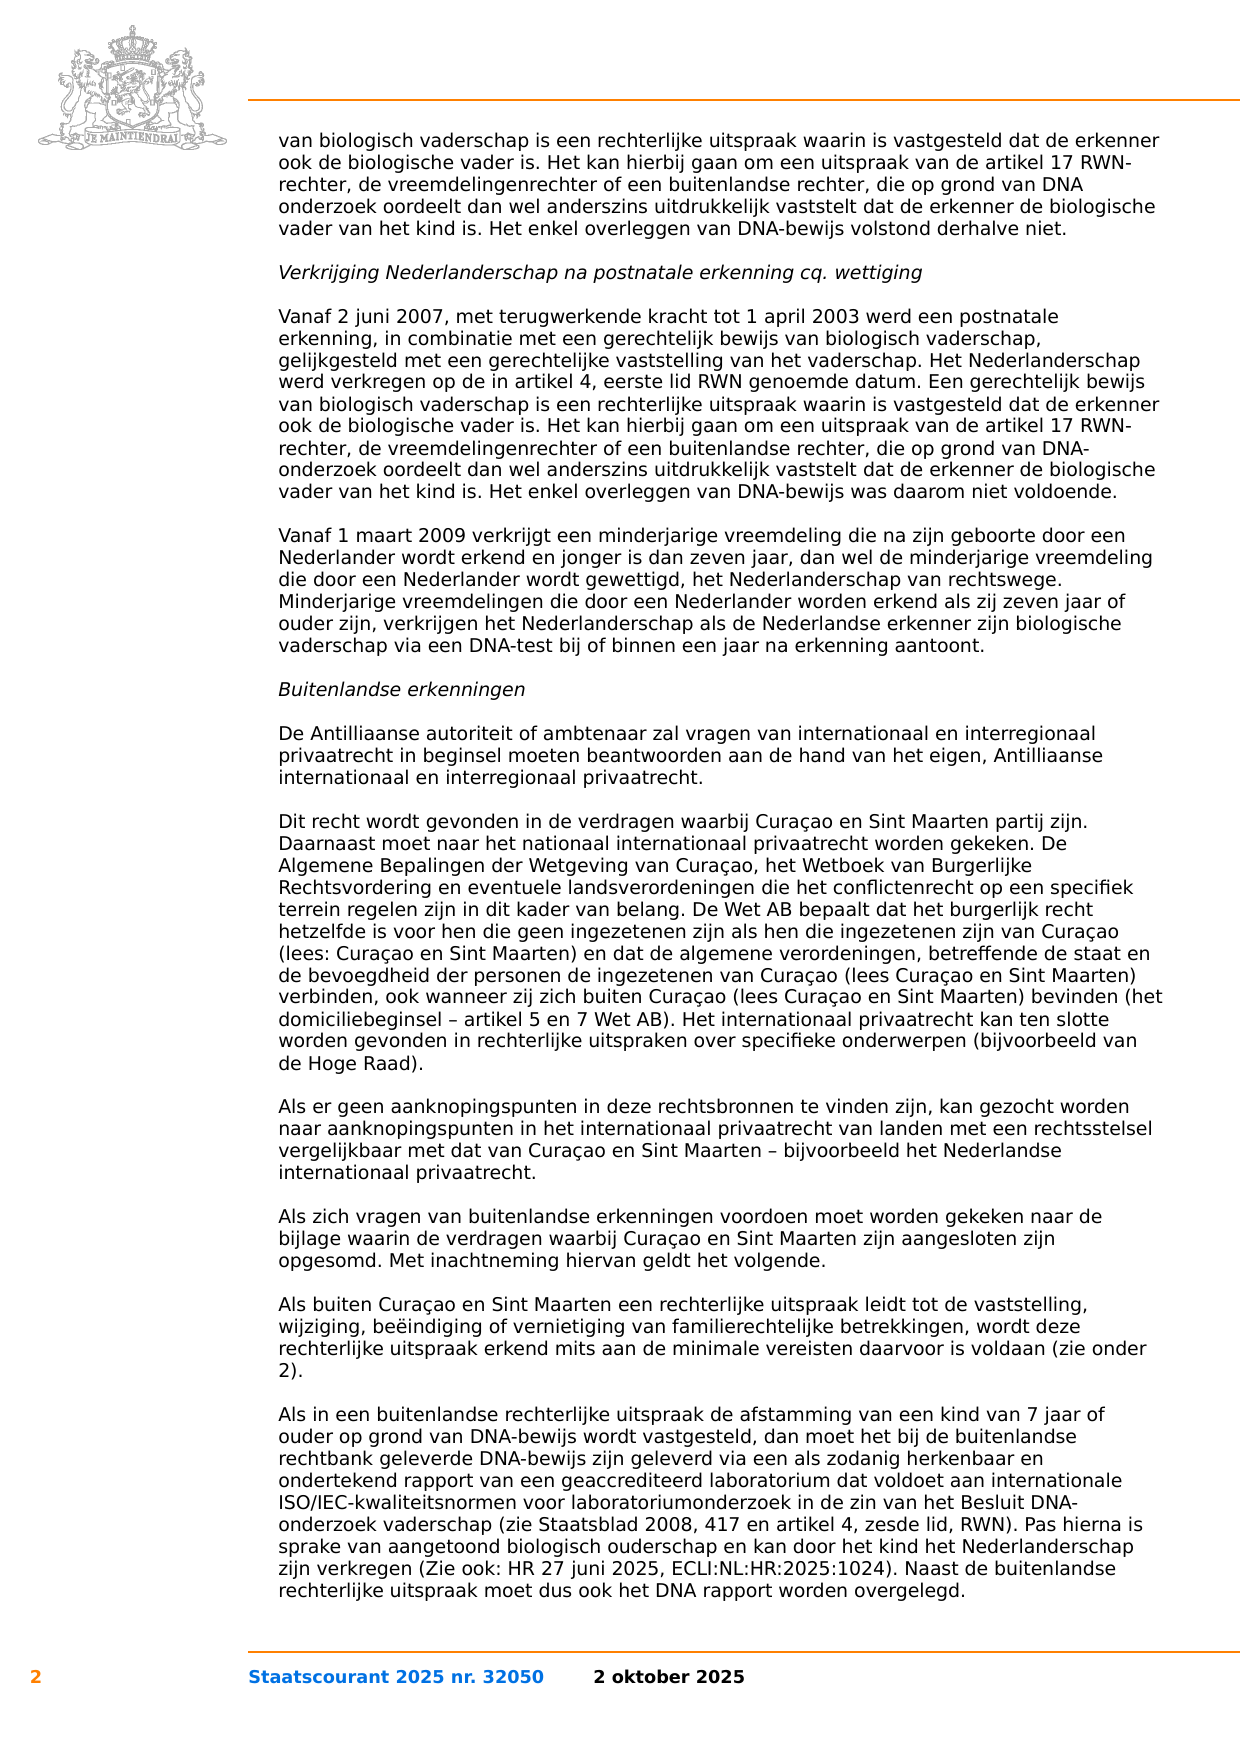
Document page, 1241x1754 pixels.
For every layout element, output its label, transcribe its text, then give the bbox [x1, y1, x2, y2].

text Vanaf 1 maart 2009 verkrijgt een minderjarige vreemdeling die na zijn geboorte door een Nederlander wordt erkend en jonger is dan zeven jaar, dan wel de minderjarige vreemdeling die door een Nederlander wordt gewettigd, het Nederlanderschap van rechtswege. Minderjarige vreemdelingen die door een Nederlander worden erkend als zij zeven jaar of ouder zijn, verkrijgen het Nederlanderschap als de Nederlandse erkenner zijn biologische vaderschap via een DNA-test bij of binnen een jaar na erkenning aantoont. [278, 525, 1163, 657]
subtitle Verkrijging Nederlanderschap na postnatale erkenning cq. wettiging [278, 262, 1163, 284]
text Als zich vragen van buitenlandse erkenningen voordoen moet worden gekeken naar de bijlage waarin de verdragen waarbij Curaçao en Sint Maarten zijn aangesloten zijn opgesomd. Met inachtneming hiervan geldt het volgende. [278, 1206, 1163, 1272]
text De Antilliaanse autoriteit of ambtenaar zal vragen van internationaal en interregionaal privaatrecht in beginsel moeten beantwoorden aan de hand van het eigen, Antilliaanse internationaal en interregionaal privaatrecht. [278, 723, 1163, 789]
text Als in een buitenlandse rechterlijke uitspraak de afstamming van een kind van 7 jaar of ouder op grond van DNA-bewijs wordt vastgesteld, dan moet het bij de buitenlandse rechtbank geleverde DNA-bewijs zijn geleverd via een als zodanig herkenbaar en ondertekend rapport van een geaccrediteerd laboratorium dat voldoet aan internationale ISO/IEC-kwaliteitsnormen voor laboratoriumonderzoek in de zin van het Besluit DNA-onderzoek vaderschap (zie Staatsblad 2008, 417 en artikel 4, zesde lid, RWN). Pas hierna is sprake van aangetoond biologisch ouderschap en kan door het kind het Nederlanderschap zijn verkregen (Zie ook: HR 27 juni 2025, ECLI:NL:HR:2025:1024). Naast de buitenlandse rechterlijke uitspraak moet dus ook het DNA rapport worden overgelegd. [278, 1404, 1163, 1601]
text Dit recht wordt gevonden in de verdragen waarbij Curaçao en Sint Maarten partij zijn. Daarnaast moet naar het nationaal internationaal privaatrecht worden gekeken. De Algemene Bepalingen der Wetgeving van Curaçao, het Wetboek van Burgerlijke Rechtsvordering en eventuele landsverordeningen die het conflictenrecht op een specifiek terrein regelen zijn in dit kader van belang. De Wet AB bepaalt dat het burgerlijk recht hetzelfde is voor hen die geen ingezetenen zijn als hen die ingezetenen zijn van Curaçao (lees: Curaçao en Sint Maarten) en dat de algemene verordeningen, betreffende de staat en de bevoegdheid der personen de ingezetenen van Curaçao (lees Curaçao en Sint Maarten) verbinden, ook wanneer zij zich buiten Curaçao (lees Curaçao en Sint Maarten) bevinden (het domiciliebeginsel – artikel 5 en 7 Wet AB). Het internationaal privaatrecht kan ten slotte worden gevonden in rechterlijke uitspraken over specifieke onderwerpen (bijvoorbeeld van de Hoge Raad). [278, 811, 1163, 1074]
picture [38, 25, 227, 150]
text Als buiten Curaçao en Sint Maarten een rechterlijke uitspraak leidt tot de vaststelling, wijziging, beëindiging of vernietiging van familierechtelijke betrekkingen, wordt deze rechterlijke uitspraak erkend mits aan de minimale vereisten daarvoor is voldaan (zie onder 2). [278, 1294, 1163, 1382]
text Als er geen aanknopingspunten in deze rechtsbronnen te vinden zijn, kan gezocht worden naar aanknopingspunten in het internationaal privaatrecht van landen met een rechtsstelsel vergelijkbaar met dat van Curaçao en Sint Maarten – bijvoorbeeld het Nederlandse internationaal privaatrecht. [278, 1096, 1163, 1184]
text van biologisch vaderschap is een rechterlijke uitspraak waarin is vastgesteld dat de erkenner ook de biologische vader is. Het kan hierbij gaan om een uitspraak van de artikel 17 RWN-rechter, de vreemdelingenrechter of een buitenlandse rechter, die op grond van DNA onderzoek oordeelt dan wel anderszins uitdrukkelijk vaststelt dat de erkenner de biologische vader van het kind is. Het enkel overleggen van DNA-bewijs volstond derhalve niet. [278, 130, 1163, 240]
subtitle Buitenlandse erkenningen [278, 679, 1163, 701]
text Vanaf 2 juni 2007, met terugwerkende kracht tot 1 april 2003 werd een postnatale erkenning, in combinatie met een gerechtelijk bewijs van biologisch vaderschap, gelijkgesteld met een gerechtelijke vaststelling van het vaderschap. Het Nederlanderschap werd verkregen op de in artikel 4, eerste lid RWN genoemde datum. Een gerechtelijk bewijs van biologisch vaderschap is een rechterlijke uitspraak waarin is vastgesteld dat de erkenner ook de biologische vader is. Het kan hierbij gaan om een uitspraak van de artikel 17 RWN-rechter, de vreemdelingenrechter of een buitenlandse rechter, die op grond van DNA-onderzoek oordeelt dan wel anderszins uitdrukkelijk vaststelt dat de erkenner de biologische vader van het kind is. Het enkel overleggen van DNA-bewijs was daarom niet voldoende. [278, 306, 1163, 503]
